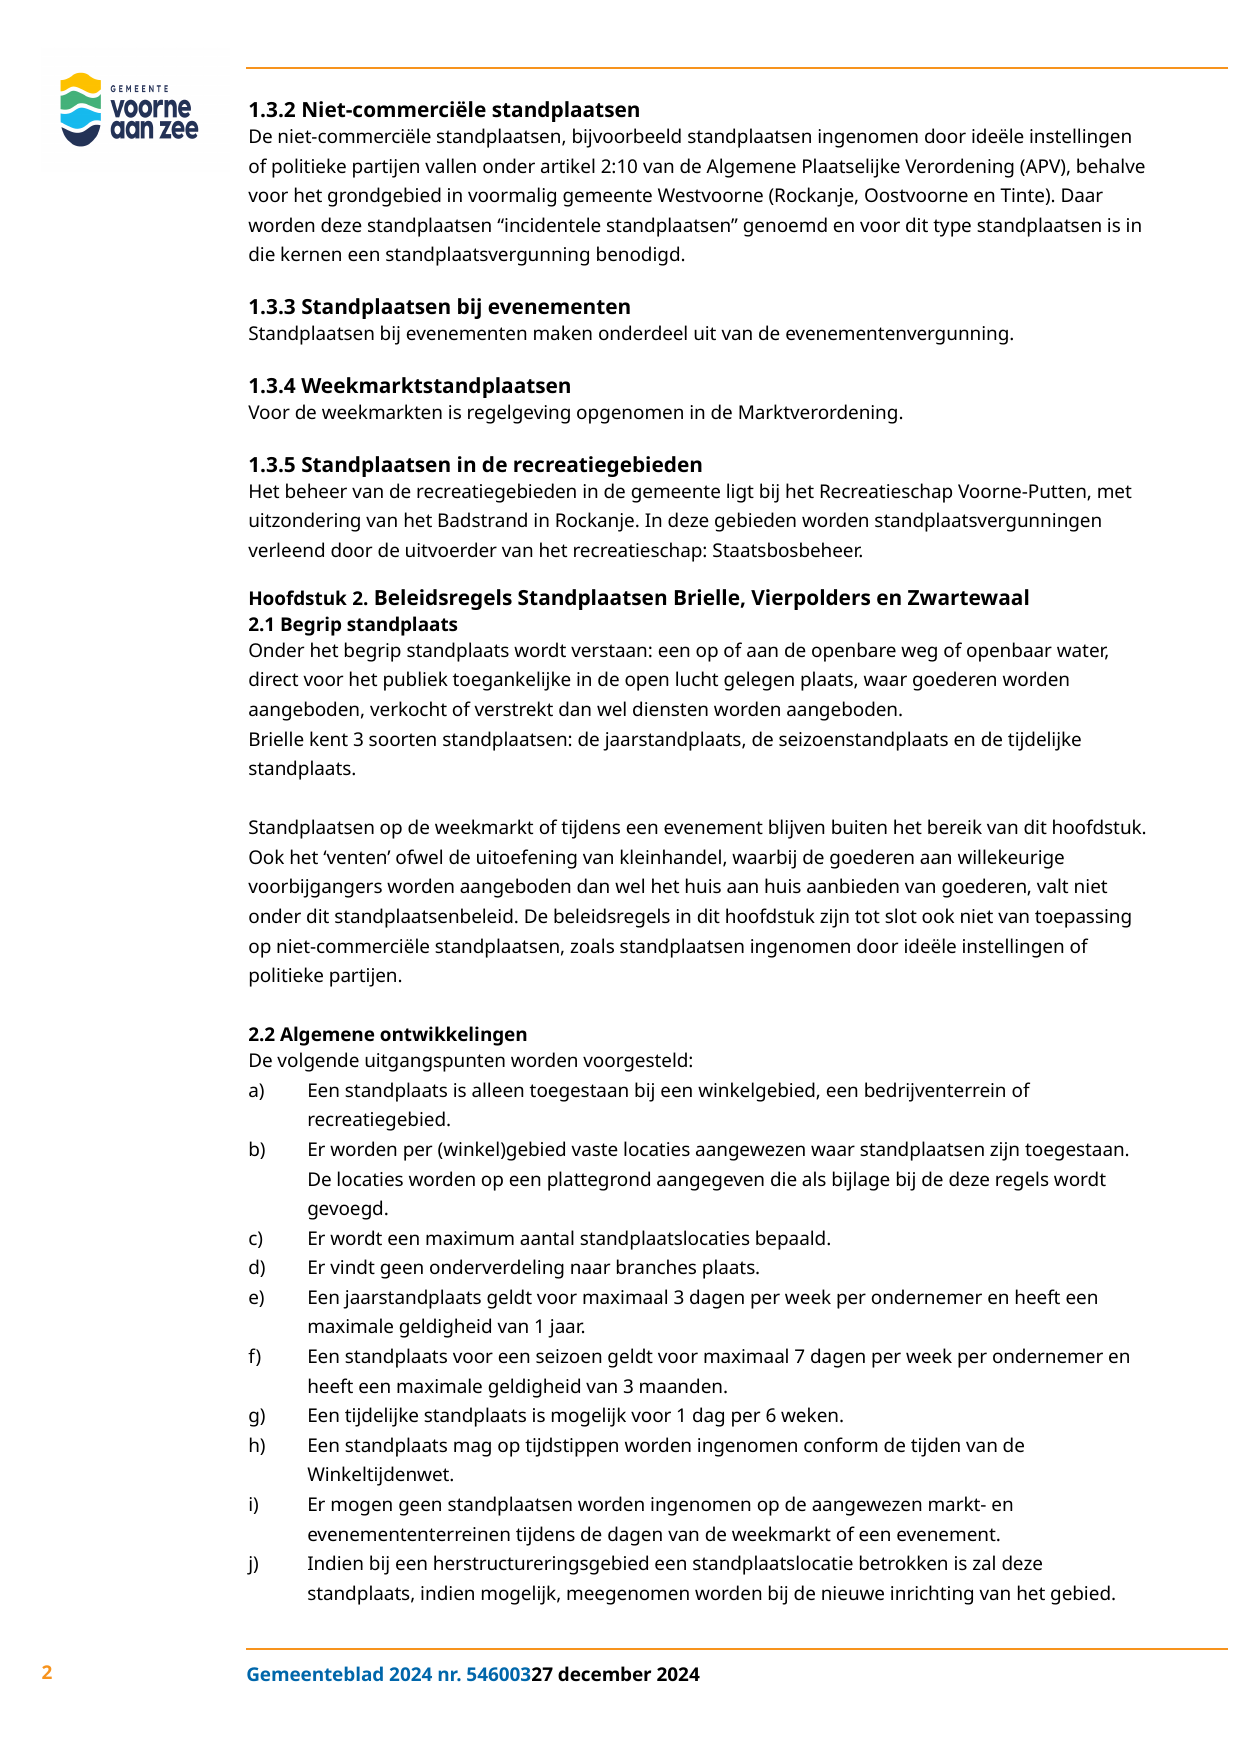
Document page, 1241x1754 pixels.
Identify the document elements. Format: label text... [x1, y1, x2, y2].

text 2.2 Algemene ontwikkelingen [248, 1022, 1152, 1047]
list Een jaarstandplaats geldt voor maximaal 3 dagen per week per ondernemer en heeft een maximale geldigheid van 1 jaar. [248, 1284, 1152, 1339]
text De niet-commerciële standplaatsen, bijvoorbeeld standplaatsen ingenomen door ideële instellingen of politieke partijen vallen onder artikel 2:10 van de Algemene Plaatselijke Verordening (APV), behalve voor het grondgebied in voormalig gemeente Westvoorne (Rockanje, Oostvoorne en Tinte). Daar worden deze standplaatsen “incidentele standplaatsen” genoemd en voor dit type standplaatsen is in die kernen een standplaatsvergunning benodigd. [248, 123, 1152, 267]
list Er mogen geen standplaatsen worden ingenomen op de aangewezen markt- en evenemententerreinen tijdens de dagen van de weekmarkt of een evenement. [248, 1491, 1152, 1546]
list Er worden per (winkel)gebied vaste locaties aangewezen waar standplaatsen zijn toegestaan. De locaties worden op een plattegrond aangegeven die als bijlage bij de deze regels wordt gevoegd. [248, 1136, 1152, 1221]
text Standplaatsen bij evenementen maken onderdeel uit van de evenementenvergunning. [248, 320, 1152, 346]
text Standplaatsen op de weekmarkt of tijdens een evenement blijven buiten het bereik van dit hoofdstuk. Ook het ‘venten’ ofwel de uitoefening van kleinhandel, waarbij de goederen aan willekeurige voorbijgangers worden aangeboden dan wel het huis aan huis aanbieden van goederen, valt niet onder dit standplaatsenbeleid. De beleidsregels in dit hoofdstuk zijn tot slot ook niet van toepassing op niet-commerciële standplaatsen, zoals standplaatsen ingenomen door ideële instellingen of politieke partijen. [248, 814, 1152, 988]
list Er wordt een maximum aantal standplaatslocaties bepaald. [248, 1225, 1152, 1251]
text 1.3.4 Weekmarktstandplaatsen [248, 371, 1152, 399]
text Onder het begrip standplaats wordt verstaan: een op of aan de openbare weg of openbaar water, direct voor het publiek toegankelijke in de open lucht gelegen plaats, waar goederen worden aangeboden, verkocht of verstrekt dan wel diensten worden aangeboden. [248, 637, 1152, 722]
list Een standplaats is alleen toegestaan bij een winkelgebied, een bedrijventerrein of recreatiegebied. [248, 1077, 1152, 1132]
list Een tijdelijke standplaats is mogelijk voor 1 dag per 6 weken. [248, 1402, 1152, 1428]
list Indien bij een herstructureringsgebied een standplaatslocatie betrokken is zal deze standplaats, indien mogelijk, meegenomen worden bij de nieuwe inrichting van het gebied. [248, 1550, 1152, 1606]
text Hoofdstuk 2. Beleidsregels Standplaatsen Brielle, Vierpolders en Zwartewaal [248, 583, 1152, 611]
text 1.3.2 Niet-commerciële standplaatsen [248, 95, 1152, 123]
text Brielle kent 3 soorten standplaatsen: de jaarstandplaats, de seizoenstandplaats en de tijdelijke standplaats. [248, 726, 1152, 781]
list Een standplaats voor een seizoen geldt voor maximaal 7 dagen per week per ondernemer en heeft een maximale geldigheid van 3 maanden. [248, 1343, 1152, 1398]
text Het beheer van de recreatiegebieden in de gemeente ligt bij het Recreatieschap Voorne-Putten, met uitzondering van het Badstrand in Rockanje. In deze gebieden worden standplaatsvergunningen verleend door de uitvoerder van het recreatieschap: Staatsbosbeheer. [248, 478, 1152, 563]
picture [41, 47, 231, 172]
text 2.1 Begrip standplaats [248, 611, 1152, 637]
text 1.3.3 Standplaatsen bij evenementen [248, 292, 1152, 320]
text De volgende uitgangspunten worden voorgesteld: [248, 1047, 1152, 1073]
list Er vindt geen onderverdeling naar branches plaats. [248, 1254, 1152, 1280]
text Voor de weekmarkten is regelgeving opgenomen in de Marktverordening. [248, 399, 1152, 425]
list Een standplaats mag op tijdstippen worden ingenomen conform de tijden van de Winkeltijdenwet. [248, 1432, 1152, 1487]
text 1.3.5 Standplaatsen in de recreatiegebieden [248, 450, 1152, 478]
